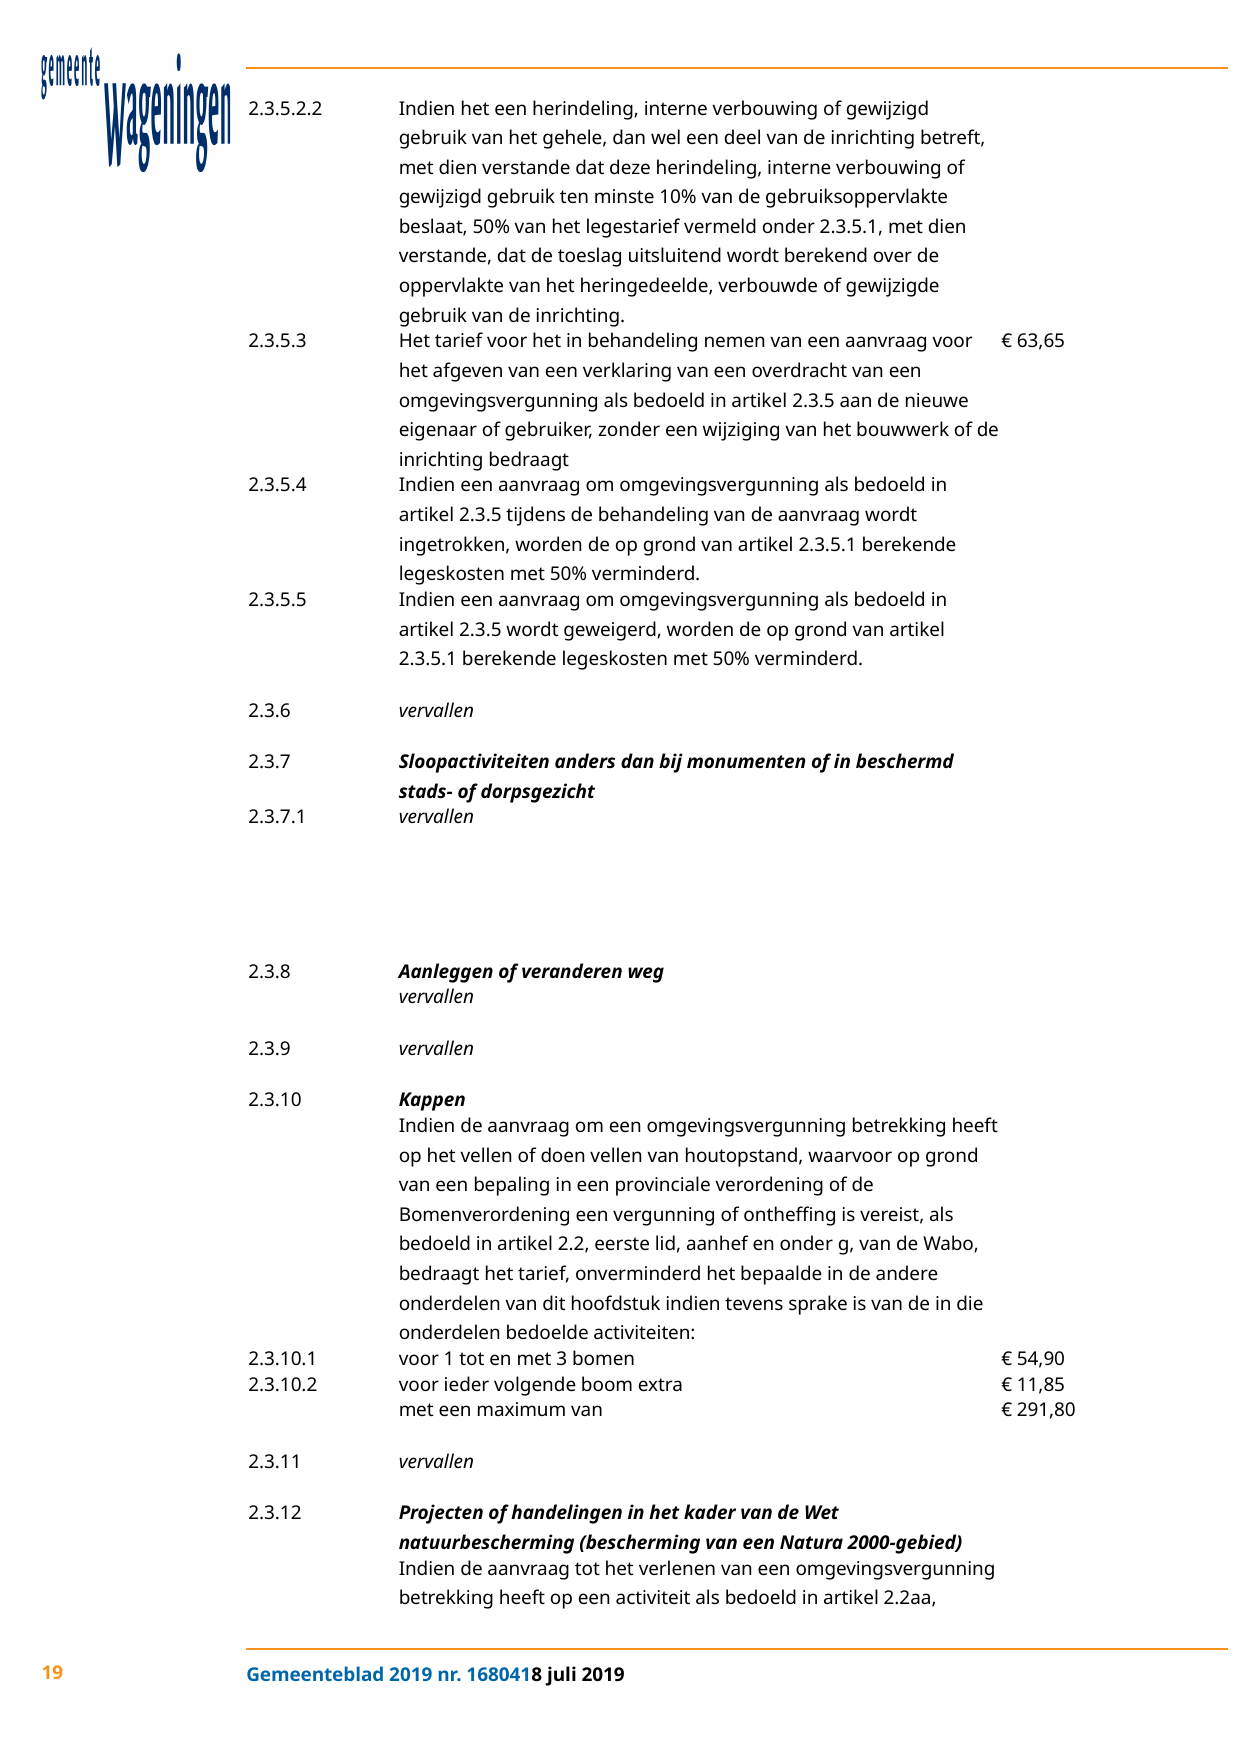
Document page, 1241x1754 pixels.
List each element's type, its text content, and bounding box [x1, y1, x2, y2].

table_cell Indien de aanvraag om een omgevingsvergunning betrekking heeft op het vellen of doen vellen van houtopstand, waarvoor op grond van een bepaling in een provinciale verordening of de Bomenverordening een vergunning of ontheffing is vereist, als bedoeld in artikel 2.2, eerste lid, aanhef en onder g, van de Wabo, bedraagt het tarief, onverminderd het bepaalde in de andere onderdelen van dit hoofdstuk indien tevens sprake is van de in die onderdelen bedoelde activiteiten: [399, 1112, 1001, 1345]
table_cell [1001, 1087, 1152, 1112]
table_cell [1001, 804, 1152, 829]
table_cell [248, 855, 398, 881]
table_cell [248, 1555, 398, 1610]
table_cell 2.3.7 [248, 748, 398, 803]
table_cell met een maximum van [399, 1397, 1001, 1422]
table_cell [248, 1474, 398, 1499]
table_cell vervallen [399, 804, 1001, 829]
table_cell [1001, 881, 1152, 906]
table_cell Aanleggen of veranderen weg [399, 958, 1001, 984]
table_cell € 11,85 [1001, 1371, 1152, 1397]
table_cell 2.3.10.2 [248, 1371, 398, 1397]
table_cell [1001, 1555, 1152, 1610]
table_cell [399, 1009, 1001, 1035]
table_cell [399, 723, 1001, 748]
table_cell [1001, 1500, 1152, 1555]
table_cell [399, 881, 1001, 906]
table_cell [1001, 932, 1152, 958]
table_cell [1001, 1009, 1152, 1035]
table_cell Het tarief voor het in behandeling nemen van een aanvraag voor het afgeven van een verklaring van een overdracht van een omgevingsvergunning als bedoeld in artikel 2.3.5 aan de nieuwe eigenaar of gebruiker, zonder een wijziging van het bouwwerk of de inrichting bedraagt [399, 328, 1001, 472]
table_cell [1001, 1422, 1152, 1448]
table_cell Projecten of handelingen in het kader van de Wet natuurbescherming (bescherming van een Natura 2000-gebied) [399, 1500, 1001, 1555]
table_cell [1001, 723, 1152, 748]
table_cell [1001, 671, 1152, 697]
table_cell [248, 932, 398, 958]
table_cell [1001, 586, 1152, 671]
table_cell [399, 932, 1001, 958]
table_cell [248, 906, 398, 932]
table_cell € 63,65 [1001, 328, 1152, 472]
table_cell [1001, 1448, 1152, 1474]
table_cell vervallen [399, 697, 1001, 722]
table_cell 2.3.5.5 [248, 586, 398, 671]
table_cell [399, 829, 1001, 855]
table_cell [248, 723, 398, 748]
table_cell 2.3.7.1 [248, 804, 398, 829]
table_cell [399, 906, 1001, 932]
table_cell [248, 1422, 398, 1448]
table_cell 2.3.5.3 [248, 328, 398, 472]
table_cell [248, 1009, 398, 1035]
table_cell 2.3.5.4 [248, 472, 398, 586]
table_cell Indien het een herindeling, interne verbouwing of gewijzigd gebruik van het gehele, dan wel een deel van de inrichting betreft, met dien verstande dat deze herindeling, interne verbouwing of gewijzigd gebruik ten minste 10% van de gebruiksoppervlakte beslaat, 50% van het legestarief vermeld onder 2.3.5.1, met dien verstande, dat de toeslag uitsluitend wordt berekend over de oppervlakte van het heringedeelde, verbouwde of gewijzigde gebruik van de inrichting. [399, 95, 1001, 328]
table_cell [248, 984, 398, 1009]
table_cell [248, 1397, 398, 1422]
table_cell [1001, 1035, 1152, 1061]
table_cell vervallen [399, 984, 1001, 1009]
table_cell 2.3.8 [248, 958, 398, 984]
table_cell [399, 1061, 1001, 1087]
table_cell [1001, 958, 1152, 984]
table_cell [1001, 829, 1152, 855]
table_cell 2.3.5.2.2 [248, 95, 398, 328]
table_cell 2.3.10.1 [248, 1345, 398, 1371]
table_cell [1001, 95, 1152, 328]
table_cell [399, 1422, 1001, 1448]
table_cell Kappen [399, 1087, 1001, 1112]
table_cell [399, 671, 1001, 697]
table_cell [1001, 1061, 1152, 1087]
table_cell voor 1 tot en met 3 bomen [399, 1345, 1001, 1371]
table_cell 2.3.10 [248, 1087, 398, 1112]
table_cell [1001, 472, 1152, 586]
table_cell [399, 1474, 1001, 1499]
table_cell [1001, 1112, 1152, 1345]
picture [41, 47, 231, 172]
table_cell € 291,80 [1001, 1397, 1152, 1422]
table_cell [1001, 1474, 1152, 1499]
table_cell € 54,90 [1001, 1345, 1152, 1371]
table_cell 2.3.9 [248, 1035, 398, 1061]
table_cell [248, 881, 398, 906]
table_cell 2.3.11 [248, 1448, 398, 1474]
table_cell Indien een aanvraag om omgevingsvergunning als bedoeld in artikel 2.3.5 tijdens de behandeling van de aanvraag wordt ingetrokken, worden de op grond van artikel 2.3.5.1 berekende legeskosten met 50% verminderd. [399, 472, 1001, 586]
table_cell [1001, 906, 1152, 932]
table_cell [399, 855, 1001, 881]
table_cell [248, 1061, 398, 1087]
table_cell vervallen [399, 1035, 1001, 1061]
table_cell [1001, 984, 1152, 1009]
table_cell vervallen [399, 1448, 1001, 1474]
table_cell Sloopactiviteiten anders dan bij monumenten of in beschermd stads- of dorpsgezicht [399, 748, 1001, 803]
table_cell [248, 671, 398, 697]
table_cell Indien een aanvraag om omgevingsvergunning als bedoeld in artikel 2.3.5 wordt geweigerd, worden de op grond van artikel 2.3.5.1 berekende legeskosten met 50% verminderd. [399, 586, 1001, 671]
table_cell voor ieder volgende boom extra [399, 1371, 1001, 1397]
table_cell [1001, 748, 1152, 803]
table_cell Indien de aanvraag tot het verlenen van een omgevingsvergunning betrekking heeft op een activiteit als bedoeld in artikel 2.2aa, [399, 1555, 1001, 1610]
table_cell [1001, 855, 1152, 881]
table_cell [248, 1112, 398, 1345]
table_cell 2.3.6 [248, 697, 398, 722]
table_cell [248, 829, 398, 855]
table_cell [1001, 697, 1152, 722]
table_cell 2.3.12 [248, 1500, 398, 1555]
